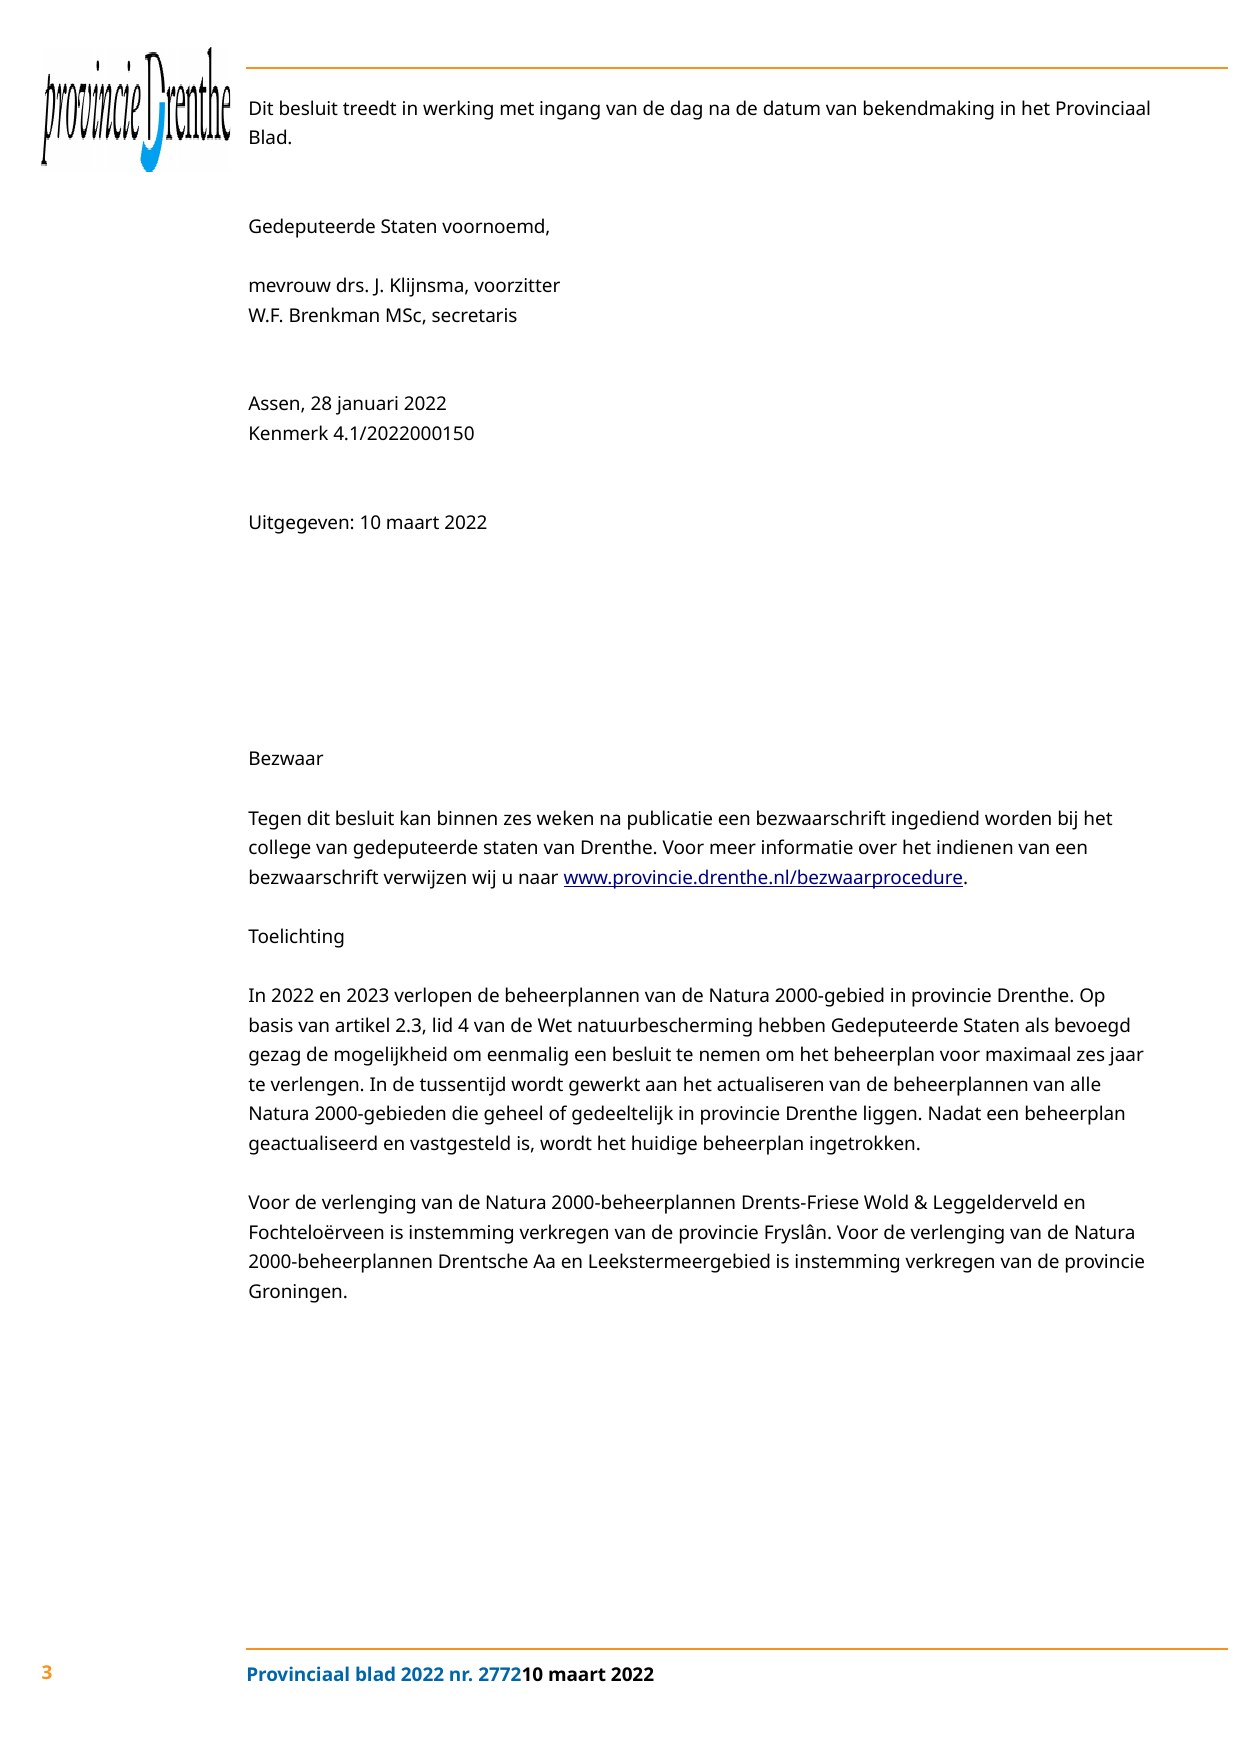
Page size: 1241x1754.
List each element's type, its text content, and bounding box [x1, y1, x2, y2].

text Bezwaar [248, 746, 1152, 771]
text In 2022 en 2023 verlopen de beheerplannen van de Natura 2000-gebied in provincie Drenthe. Op basis van artikel 2.3, lid 4 van de Wet natuurbescherming hebben Gedeputeerde Staten als bevoegd gezag de mogelijkheid om eenmalig een besluit te nemen om het beheerplan voor maximaal zes jaar te verlengen. In de tussentijd wordt gewerkt aan het actualiseren van de beheerplannen van alle Natura 2000-gebieden die geheel of gedeeltelijk in provincie Drenthe liggen. Nadat een beheerplan geactualiseerd en vastgesteld is, wordt het huidige beheerplan ingetrokken. [248, 982, 1152, 1156]
text Tegen dit besluit kan binnen zes weken na publicatie een bezwaarschrift ingediend worden bij het college van gedeputeerde staten van Drenthe. Voor meer informatie over het indienen van een bezwaarschrift verwijzen wij u naar www.provincie.drenthe.nl/bezwaarprocedure. [248, 805, 1152, 890]
text Gedeputeerde Staten voornoemd, [248, 213, 1152, 239]
text Uitgegeven: 10 maart 2022 [248, 509, 1152, 535]
text Voor de verlenging van de Natura 2000-beheerplannen Drents-Friese Wold & Leggelderveld en Fochteloërveen is instemming verkregen van de provincie Fryslân. Voor de verlenging van de Natura 2000-beheerplannen Drentsche Aa en Leekstermeergebied is instemming verkregen van de provincie Groningen. [248, 1189, 1152, 1304]
text Kenmerk 4.1/2022000150 [248, 420, 1152, 446]
text W.F. Brenkman MSc, secretaris [248, 302, 1152, 328]
picture [41, 47, 231, 172]
text Dit besluit treedt in werking met ingang van de dag na de datum van bekendmaking in het Provinciaal Blad. [248, 95, 1152, 150]
text Toelichting [248, 923, 1152, 949]
text Assen, 28 januari 2022 [248, 391, 1152, 416]
text mevrouw drs. J. Klijnsma, voorzitter [248, 272, 1152, 298]
